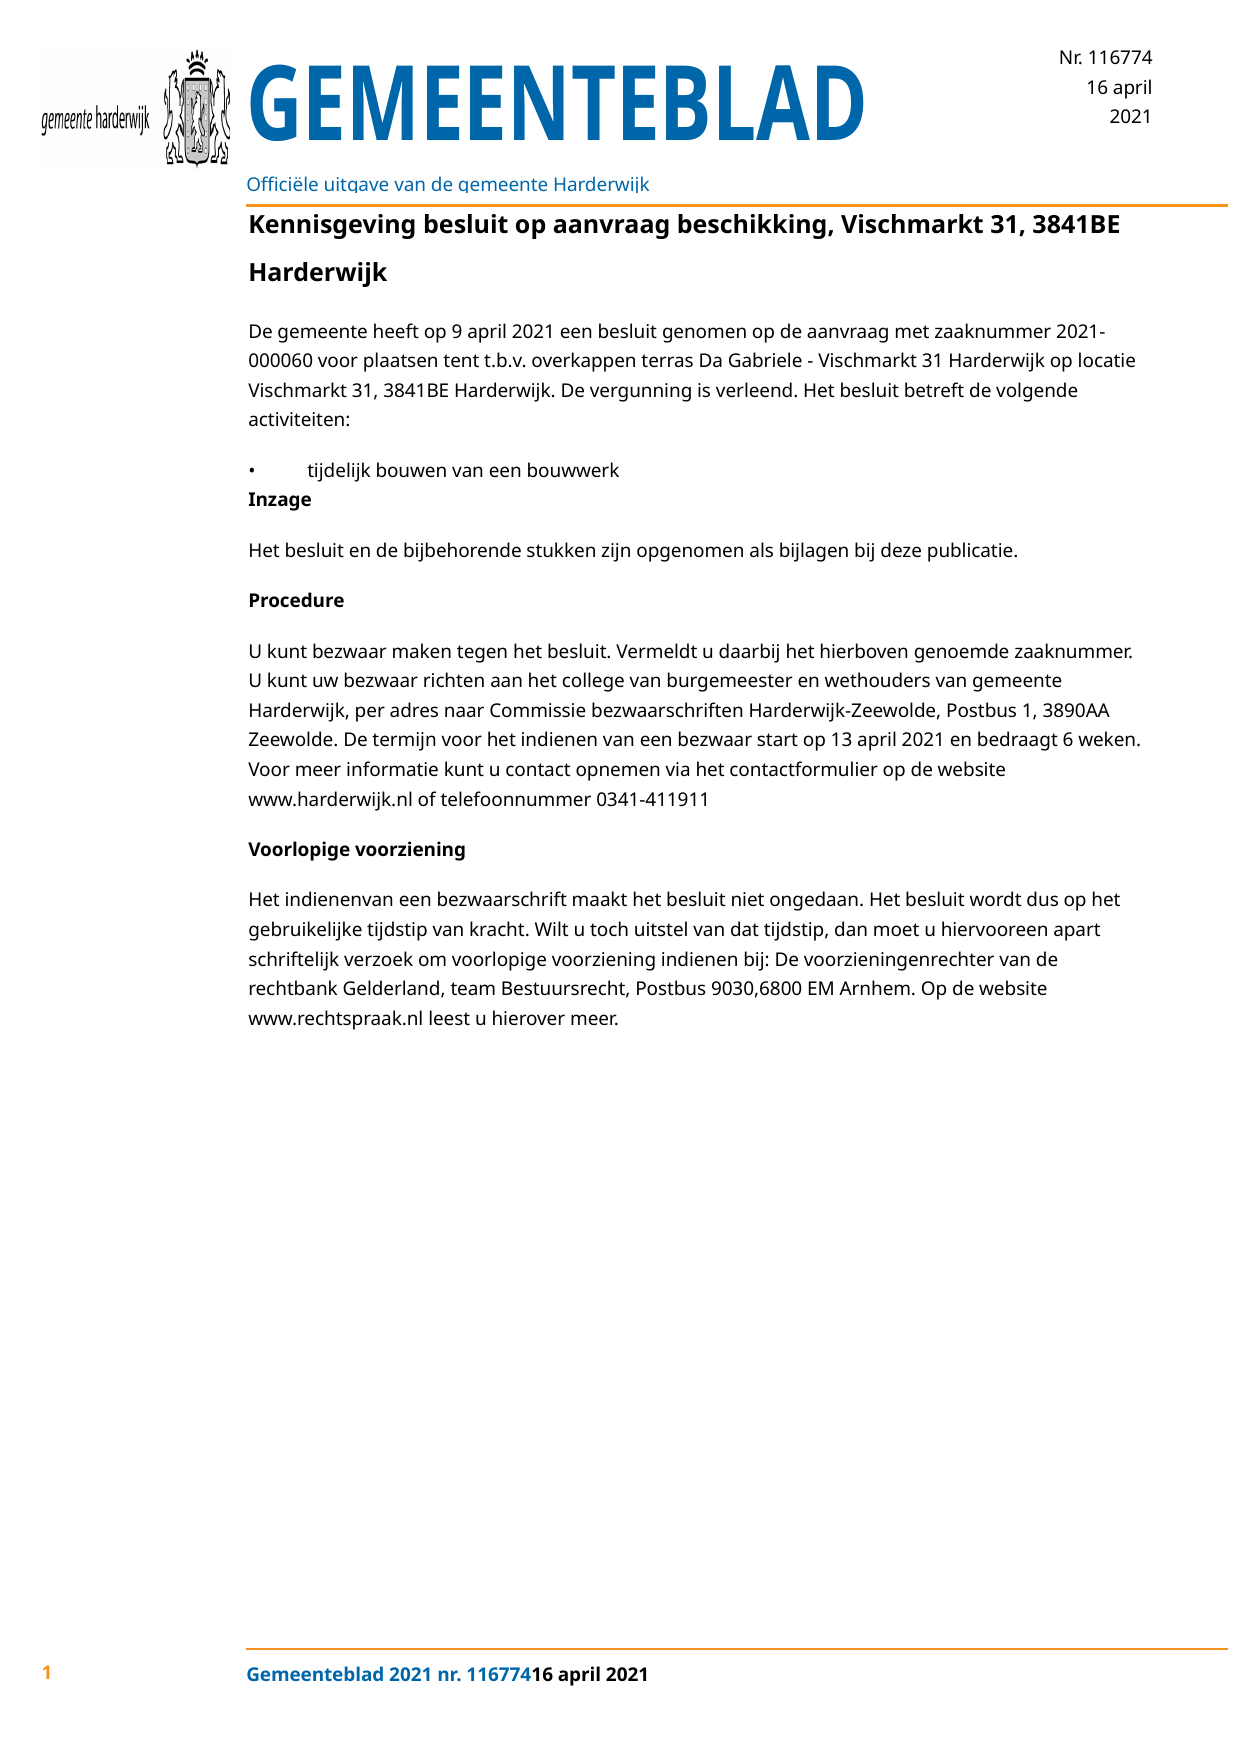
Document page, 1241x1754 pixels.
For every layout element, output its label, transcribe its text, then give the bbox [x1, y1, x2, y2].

text Voorlopige voorziening [248, 836, 1152, 862]
text De gemeente heeft op 9 april 2021 een besluit genomen op de aanvraag met zaaknummer 2021-000060 voor plaatsen tent t.b.v. overkappen terras Da Gabriele - Vischmarkt 31 Harderwijk op locatie Vischmarkt 31, 3841BE Harderwijk. De vergunning is verleend. Het besluit betreft de volgende activiteiten: [248, 318, 1152, 432]
picture [41, 47, 231, 172]
text Inzage [248, 487, 1152, 512]
text U kunt bezwaar maken tegen het besluit. Vermeldt u daarbij het hierboven genoemde zaaknummer. U kunt uw bezwaar richten aan het college van burgemeester en wethouders van gemeente Harderwijk, per adres naar Commissie bezwaarschriften Harderwijk-Zeewolde, Postbus 1, 3890AA Zeewolde. De termijn voor het indienen van een bezwaar start op 13 april 2021 en bedraagt 6 weken. Voor meer informatie kunt u contact opnemen via het contactformulier op de website www.harderwijk.nl of telefoonnummer 0341-411911 [248, 638, 1152, 812]
text Het besluit en de bijbehorende stukken zijn opgenomen als bijlagen bij deze publicatie. [248, 537, 1152, 563]
text Kennisgeving besluit op aanvraag beschikking, Vischmarkt 31, 3841BE Harderwijk [248, 207, 1152, 288]
list tijdelijk bouwen van een bouwwerk [248, 457, 1152, 483]
text Procedure [248, 587, 1152, 613]
text Het indienenvan een bezwaarschrift maakt het besluit niet ongedaan. Het besluit wordt dus op het gebruikelijke tijdstip van kracht. Wilt u toch uitstel van dat tijdstip, dan moet u hiervooreen apart schriftelijk verzoek om voorlopige voorziening indienen bij: De voorzieningenrechter van de rechtbank Gelderland, team Bestuursrecht, Postbus 9030,6800 EM Arnhem. Op de website www.rechtspraak.nl leest u hierover meer. [248, 887, 1152, 1031]
